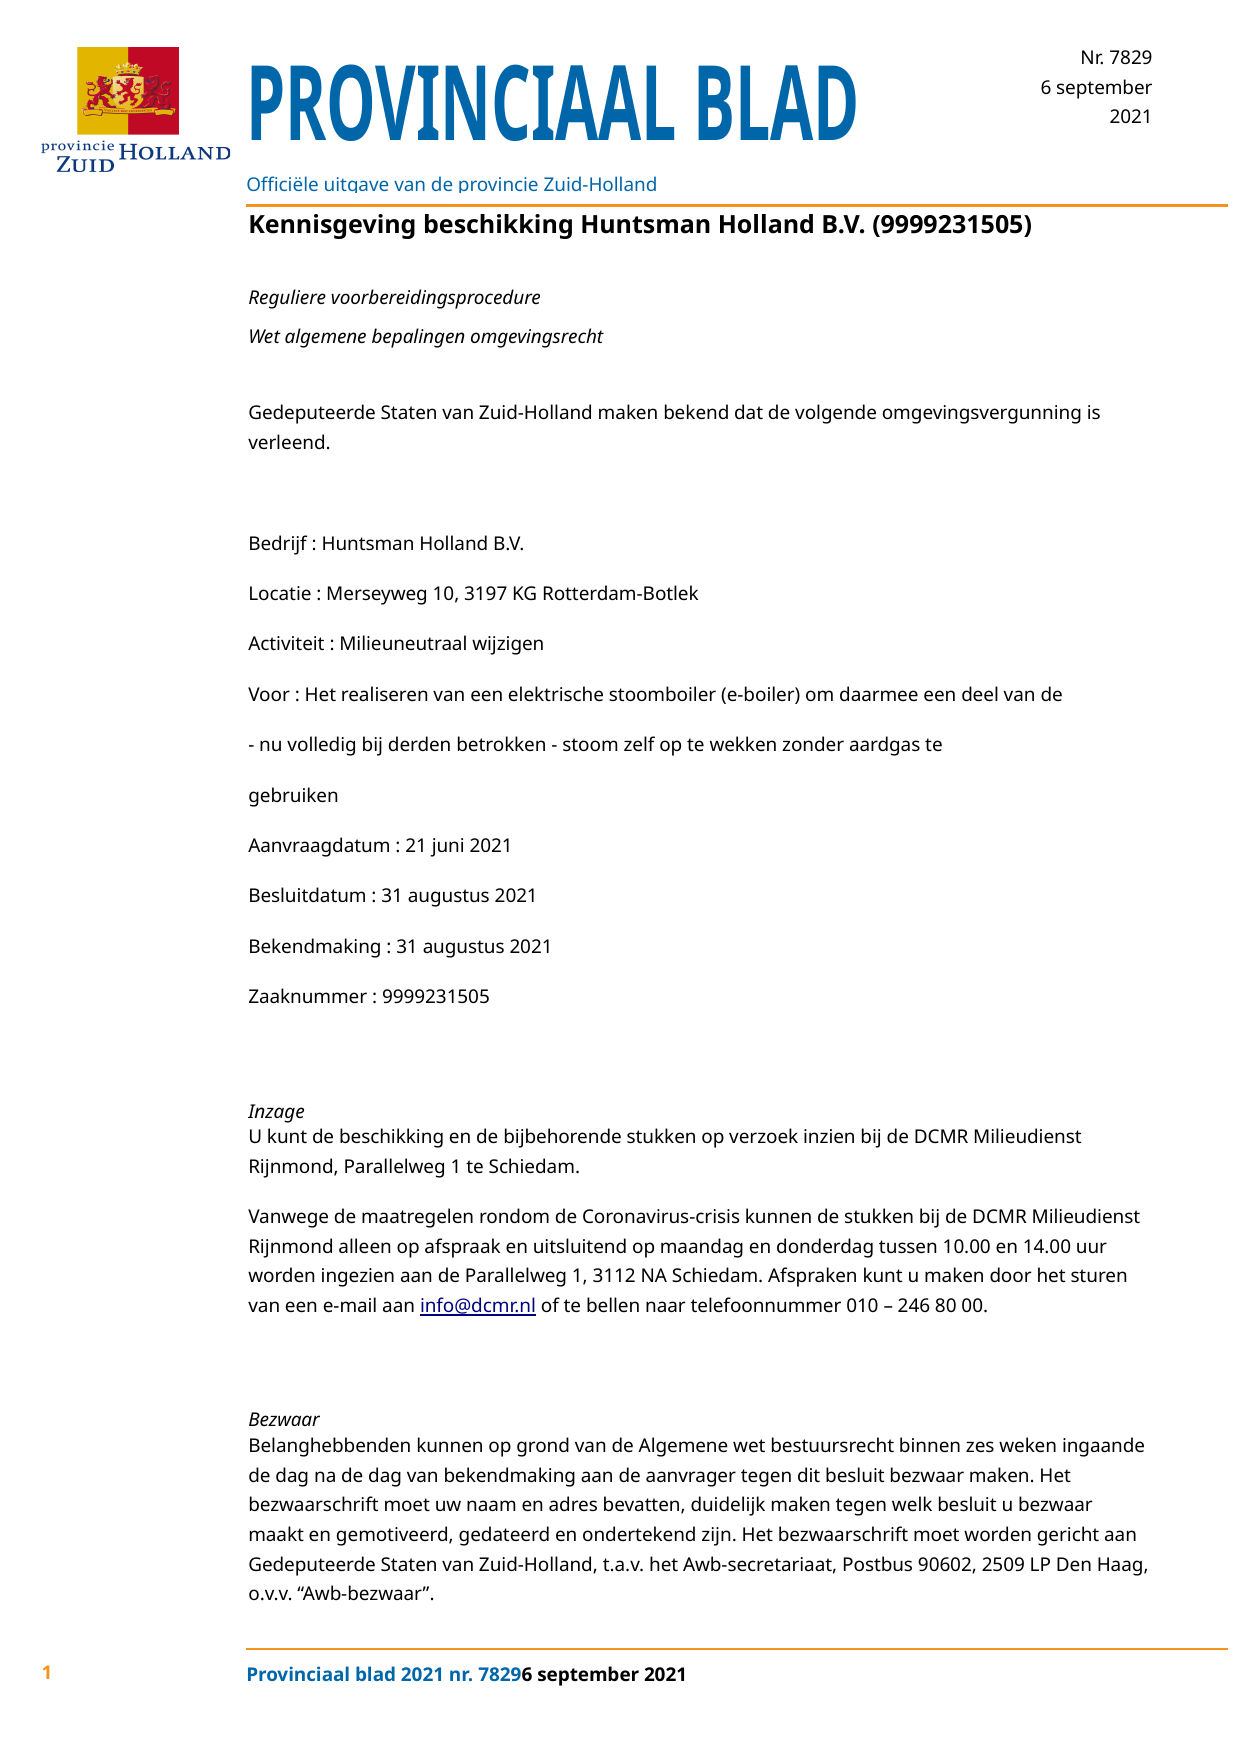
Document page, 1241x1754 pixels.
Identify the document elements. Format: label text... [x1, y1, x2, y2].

text Kennisgeving beschikking Huntsman Holland B.V. (9999231505) [248, 207, 1152, 241]
picture [41, 47, 231, 172]
text Locatie : Merseyweg 10, 3197 KG Rotterdam-Botlek [248, 580, 1152, 606]
text - nu volledig bij derden betrokken - stoom zelf op te wekken zonder aardgas te [248, 731, 1152, 757]
text Gedeputeerde Staten van Zuid-Holland maken bekend dat de volgende omgevingsvergunning is verleend. [248, 399, 1152, 454]
text Wet algemene bepalingen omgevingsrecht [248, 323, 1152, 349]
text gebruiken [248, 782, 1152, 807]
text Besluitdatum : 31 augustus 2021 [248, 883, 1152, 908]
text Bekendmaking : 31 augustus 2021 [248, 933, 1152, 959]
text Aanvraagdatum : 21 juni 2021 [248, 832, 1152, 858]
text Belanghebbenden kunnen op grond van de Algemene wet bestuursrecht binnen zes weken ingaande de dag na de dag van bekendmaking aan de aanvrager tegen dit besluit bezwaar maken. Het bezwaarschrift moet uw naam en adres bevatten, duidelijk maken tegen welk besluit u bezwaar maakt en gemotiveerd, gedateerd en ondertekend zijn. Het bezwaarschrift moet worden gericht aan Gedeputeerde Staten van Zuid-Holland, t.a.v. het Awb-secretariaat, Postbus 90602, 2509 LP Den Haag, o.v.v. “Awb-bezwaar”. [248, 1432, 1152, 1606]
text Zaaknummer : 9999231505 [248, 983, 1152, 1009]
text Reguliere voorbereidingsprocedure [248, 284, 1152, 309]
text Inzage [248, 1098, 1152, 1123]
text U kunt de beschikking en de bijbehorende stukken op verzoek inzien bij de DCMR Milieudienst Rijnmond, Parallelweg 1 te Schiedam. [248, 1123, 1152, 1179]
text Vanwege de maatregelen rondom de Coronavirus-crisis kunnen de stukken bij de DCMR Milieudienst Rijnmond alleen op afspraak en uitsluitend op maandag en donderdag tussen 10.00 en 14.00 uur worden ingezien aan de Parallelweg 1, 3112 NA Schiedam. Afspraken kunt u maken door het sturen van een e-mail aan info@dcmr.nl of te bellen naar telefoonnummer 010 – 246 80 00. [248, 1203, 1152, 1318]
text Voor : Het realiseren van een elektrische stoomboiler (e-boiler) om daarmee een deel van de [248, 681, 1152, 707]
text Bezwaar [248, 1407, 1152, 1432]
text Activiteit : Milieuneutraal wijzigen [248, 631, 1152, 656]
text Bedrijf : Huntsman Holland B.V. [248, 530, 1152, 555]
